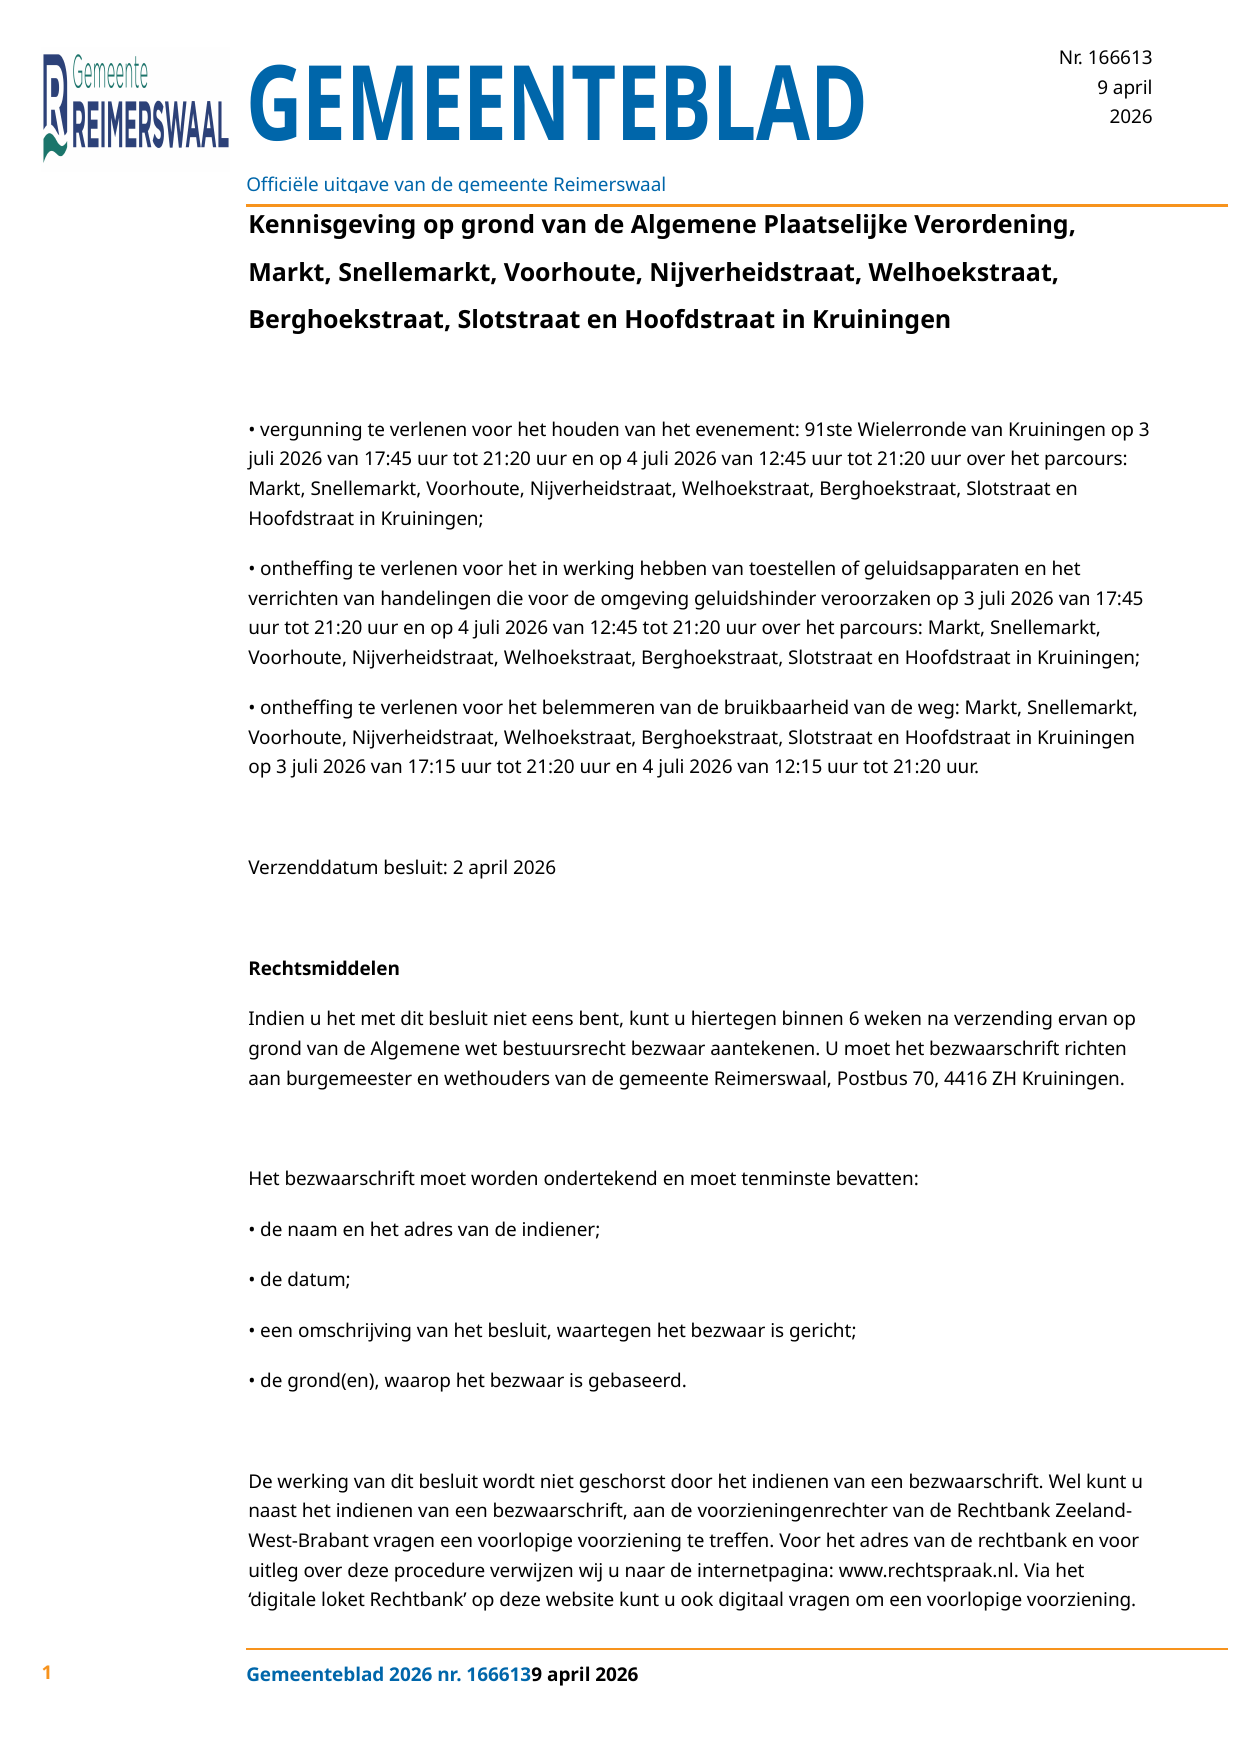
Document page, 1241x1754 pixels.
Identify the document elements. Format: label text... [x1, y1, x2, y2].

text Verzenddatum besluit: 2 april 2026 [248, 854, 1152, 880]
text Kennisgeving op grond van de Algemene Plaatselijke Verordening, Markt, Snellemarkt, Voorhoute, Nijverheidstraat, Welhoekstraat, Berghoekstraat, Slotstraat en Hoofdstraat in Kruiningen [248, 207, 1152, 336]
text Indien u het met dit besluit niet eens bent, kunt u hiertegen binnen 6 weken na verzending ervan op grond van de Algemene wet bestuursrecht bezwaar aantekenen. U moet het bezwaarschrift richten aan burgemeester en wethouders van de gemeente Reimerswaal, Postbus 70, 4416 ZH Kruiningen. [248, 1006, 1152, 1090]
text • ontheffing te verlenen voor het belemmeren van de bruikbaarheid van de weg: Markt, Snellemarkt, Voorhoute, Nijverheidstraat, Welhoekstraat, Berghoekstraat, Slotstraat en Hoofdstraat in Kruiningen op 3 juli 2026 van 17:15 uur tot 21:20 uur en 4 juli 2026 van 12:15 uur tot 21:20 uur. [248, 694, 1152, 779]
text Rechtsmiddelen [248, 955, 1152, 981]
text • een omschrijving van het besluit, waartegen het bezwaar is gericht; [248, 1317, 1152, 1342]
text • ontheffing te verlenen voor het in werking hebben van toestellen of geluidsapparaten en het verrichten van handelingen die voor de omgeving geluidshinder veroorzaken op 3 juli 2026 van 17:45 uur tot 21:20 uur en op 4 juli 2026 van 12:45 tot 21:20 uur over het parcours: Markt, Snellemarkt, Voorhoute, Nijverheidstraat, Welhoekstraat, Berghoekstraat, Slotstraat en Hoofdstraat in Kruiningen; [248, 555, 1152, 669]
text • de grond(en), waarop het bezwaar is gebaseerd. [248, 1367, 1152, 1393]
picture [41, 47, 231, 172]
text • de naam en het adres van de indiener; [248, 1216, 1152, 1242]
text • vergunning te verlenen voor het houden van het evenement: 91ste Wielerronde van Kruiningen op 3 juli 2026 van 17:45 uur tot 21:20 uur en op 4 juli 2026 van 12:45 uur tot 21:20 uur over het parcours: Markt, Snellemarkt, Voorhoute, Nijverheidstraat, Welhoekstraat, Berghoekstraat, Slotstraat en Hoofdstraat in Kruiningen; [248, 416, 1152, 530]
text De werking van dit besluit wordt niet geschorst door het indienen van een bezwaarschrift. Wel kunt u naast het indienen van een bezwaarschrift, aan de voorzieningenrechter van de Rechtbank Zeeland-West-Brabant vragen een voorlopige voorziening te treffen. Voor het adres van de rechtbank en voor uitleg over deze procedure verwijzen wij u naar de internetpagina: www.rechtspraak.nl. Via het ‘digitale loket Rechtbank’ op deze website kunt u ook digitaal vragen om een voorlopige voorziening. [248, 1468, 1152, 1612]
text Het bezwaarschrift moet worden ondertekend en moet tenminste bevatten: [248, 1166, 1152, 1191]
text • de datum; [248, 1266, 1152, 1292]
